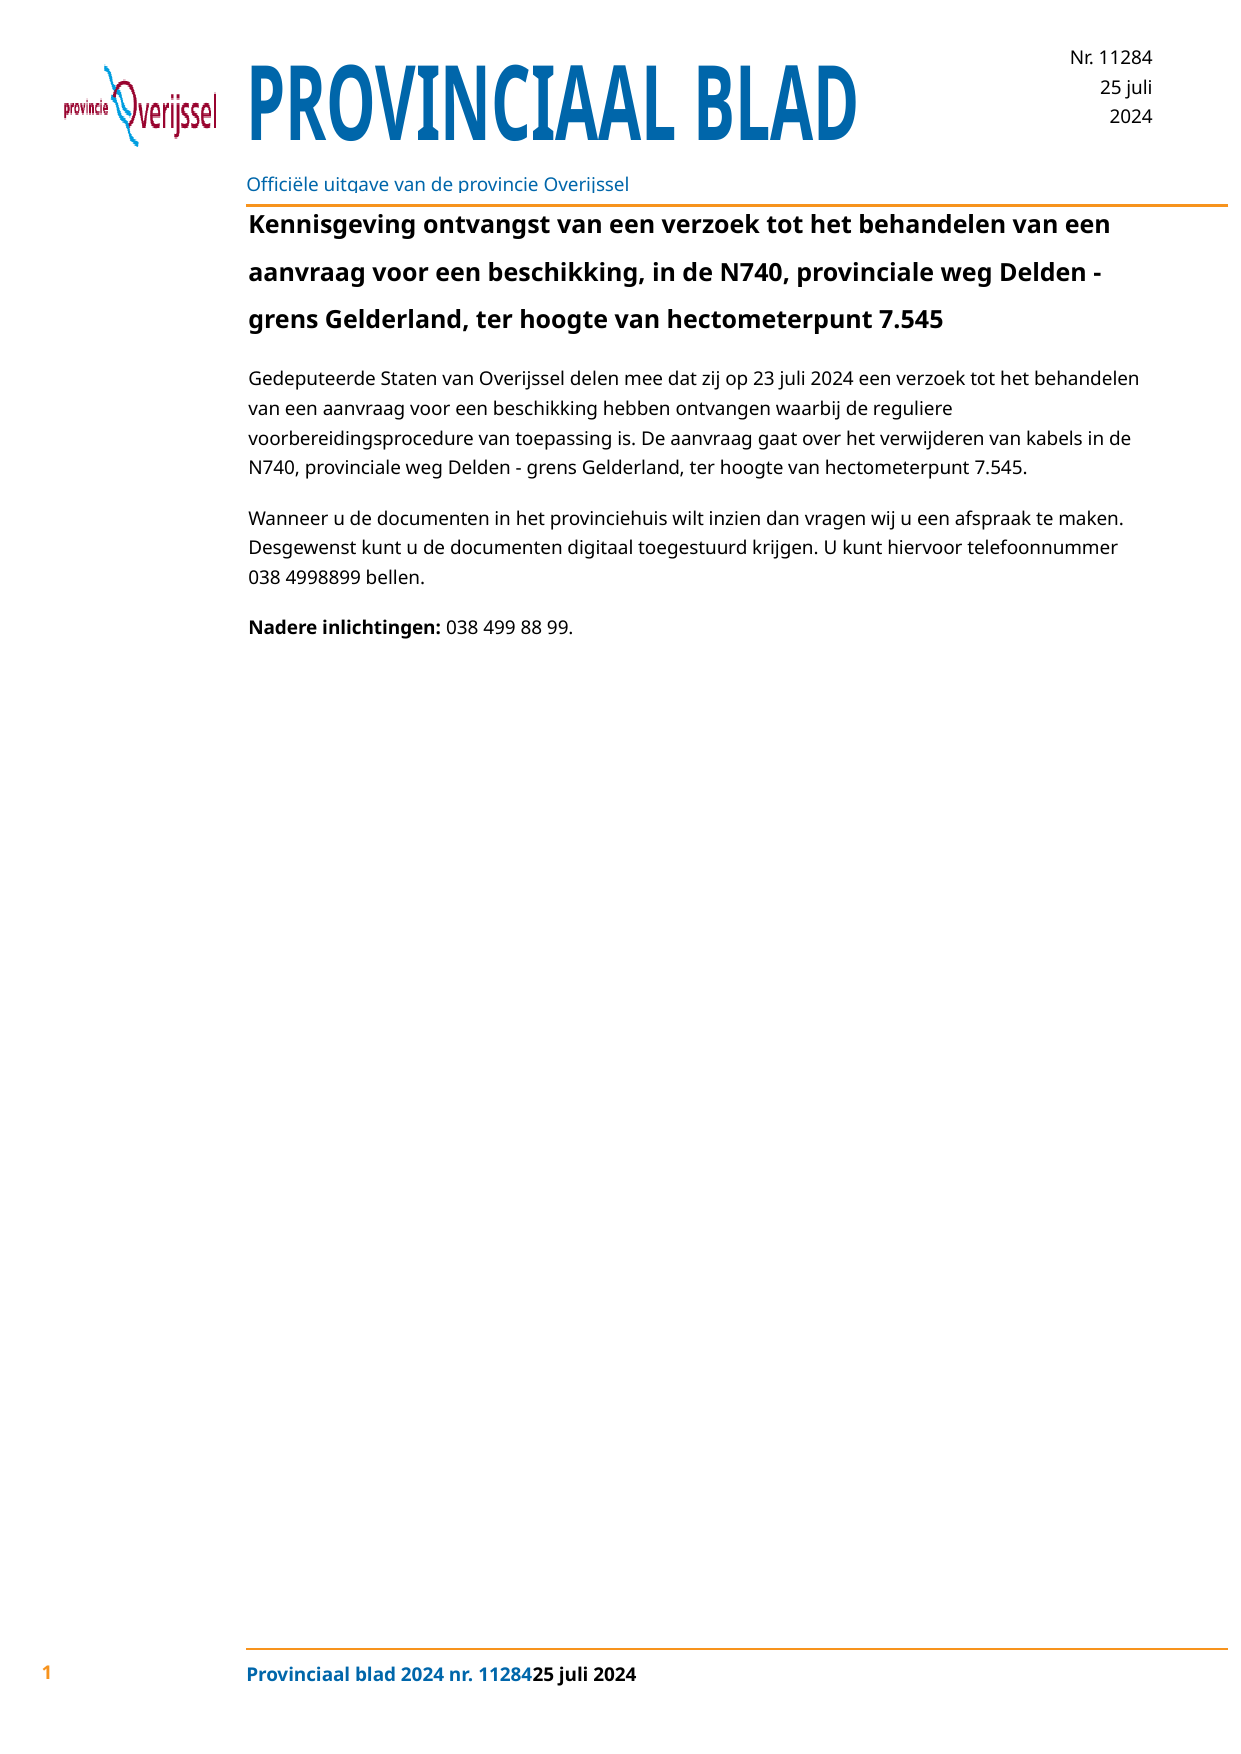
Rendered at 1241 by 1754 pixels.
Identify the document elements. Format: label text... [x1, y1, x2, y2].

text Nadere inlichtingen: 038 499 88 99. [248, 614, 1152, 640]
text Kennisgeving ontvangst van een verzoek tot het behandelen van een aanvraag voor een beschikking, in de N740, provinciale weg Delden - grens Gelderland, ter hoogte van hectometerpunt 7.545 [248, 207, 1152, 336]
text Gedeputeerde Staten van Overijssel delen mee dat zij op 23 juli 2024 een verzoek tot het behandelen van een aanvraag voor een beschikking hebben ontvangen waarbij de reguliere voorbereidingsprocedure van toepassing is. De aanvraag gaat over het verwijderen van kabels in de N740, provinciale weg Delden - grens Gelderland, ter hoogte van hectometerpunt 7.545. [248, 366, 1152, 480]
text Wanneer u de documenten in het provinciehuis wilt inzien dan vragen wij u een afspraak te maken. Desgewenst kunt u de documenten digitaal toegestuurd krijgen. U kunt hiervoor telefoonnummer 038 4998899 bellen. [248, 505, 1152, 589]
picture [41, 47, 231, 172]
